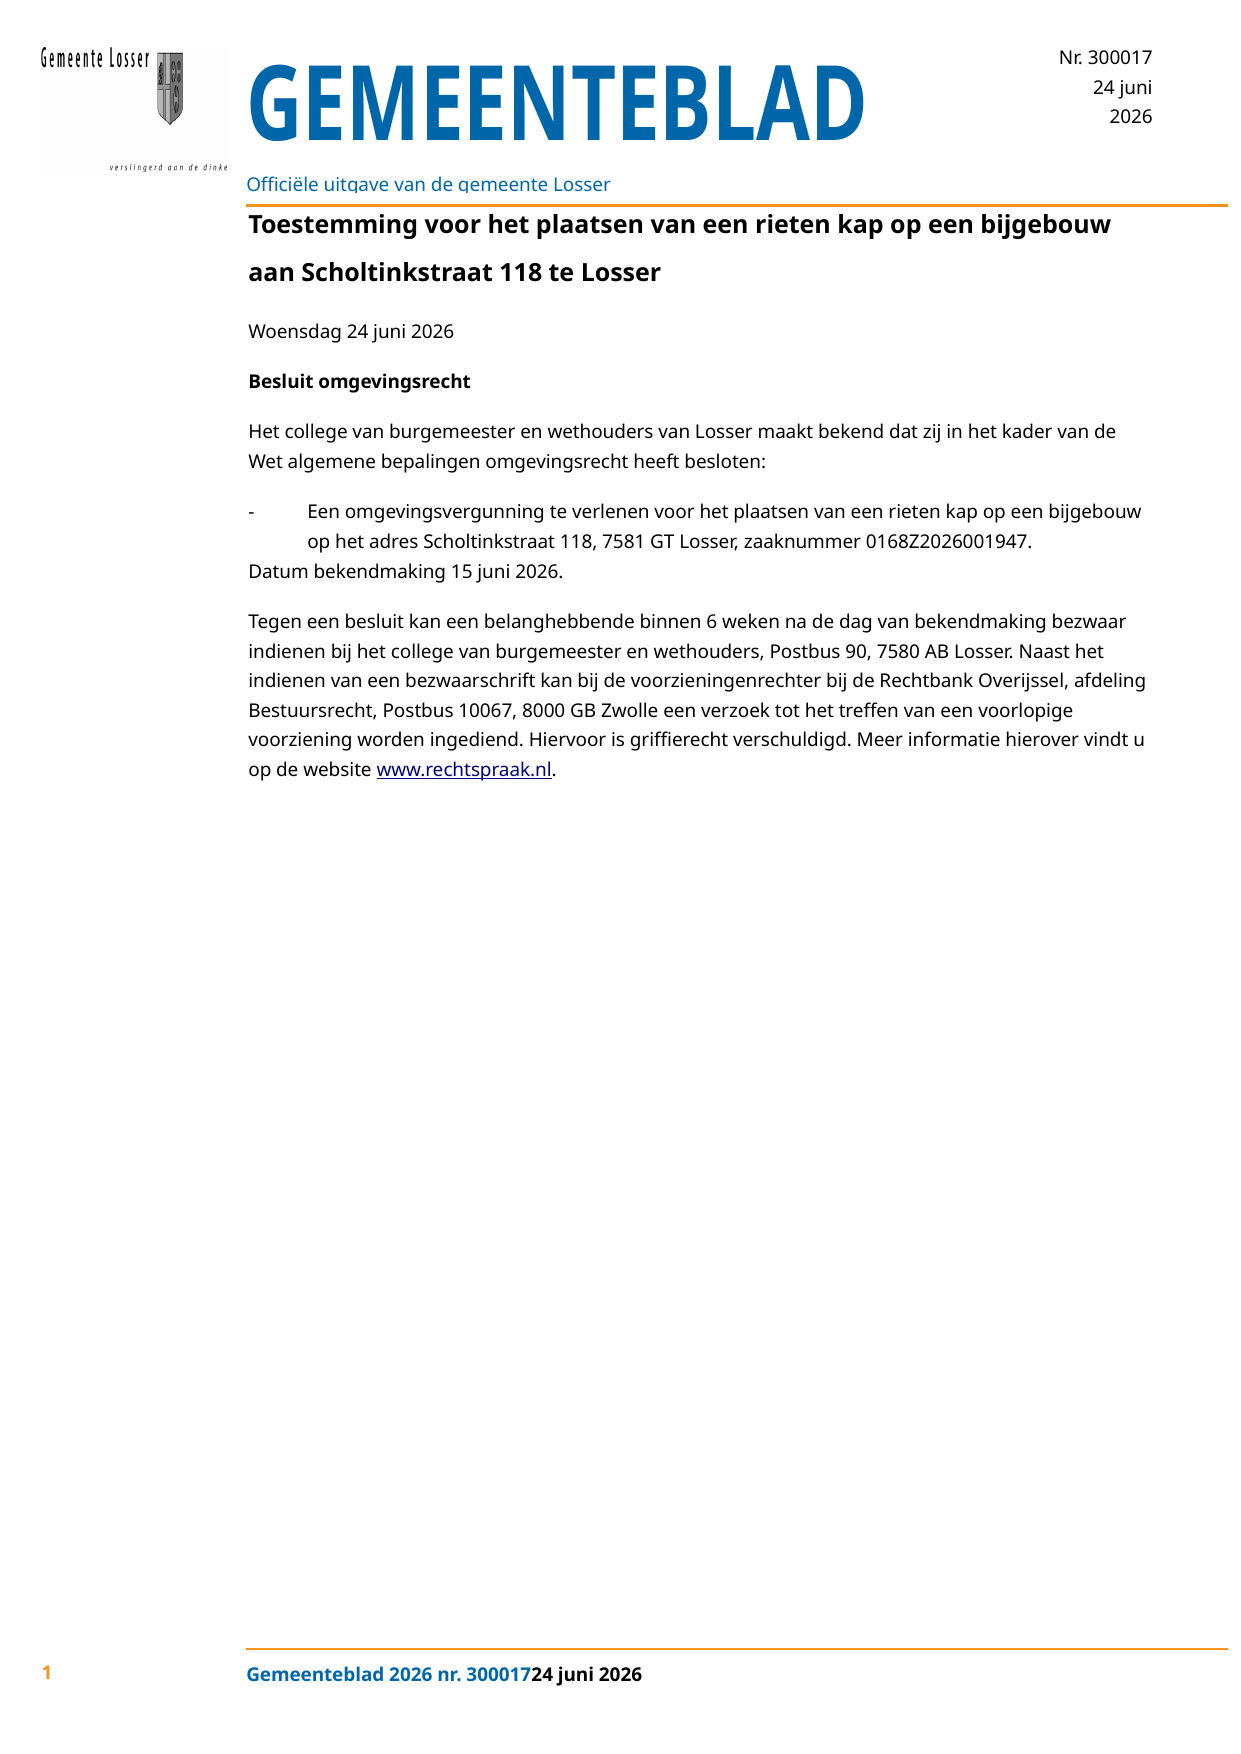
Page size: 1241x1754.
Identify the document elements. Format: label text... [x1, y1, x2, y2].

text Woensdag 24 juni 2026 [248, 318, 1152, 344]
text Tegen een besluit kan een belanghebbende binnen 6 weken na de dag van bekendmaking bezwaar indienen bij het college van burgemeester en wethouders, Postbus 90, 7580 AB Losser. Naast het indienen van een bezwaarschrift kan bij de voorzieningenrechter bij de Rechtbank Overijssel, afdeling Bestuursrecht, Postbus 10067, 8000 GB Zwolle een verzoek tot het treffen van een voorlopige voorziening worden ingediend. Hiervoor is griffierecht verschuldigd. Meer informatie hierover vindt u op de website www.rechtspraak.nl. [248, 608, 1152, 782]
list Een omgevingsvergunning te verlenen voor het plaatsen van een rieten kap op een bijgebouw op het adres Scholtinkstraat 118, 7581 GT Losser, zaaknummer 0168Z2026001947. [248, 499, 1152, 554]
text Besluit omgevingsrecht [248, 368, 1152, 394]
picture [41, 47, 231, 172]
text Toestemming voor het plaatsen van een rieten kap op een bijgebouw aan Scholtinkstraat 118 te Losser [248, 207, 1152, 288]
text Het college van burgemeester en wethouders van Losser maakt bekend dat zij in het kader van de Wet algemene bepalingen omgevingsrecht heeft besloten: [248, 419, 1152, 474]
text Datum bekendmaking 15 juni 2026. [248, 558, 1152, 584]
